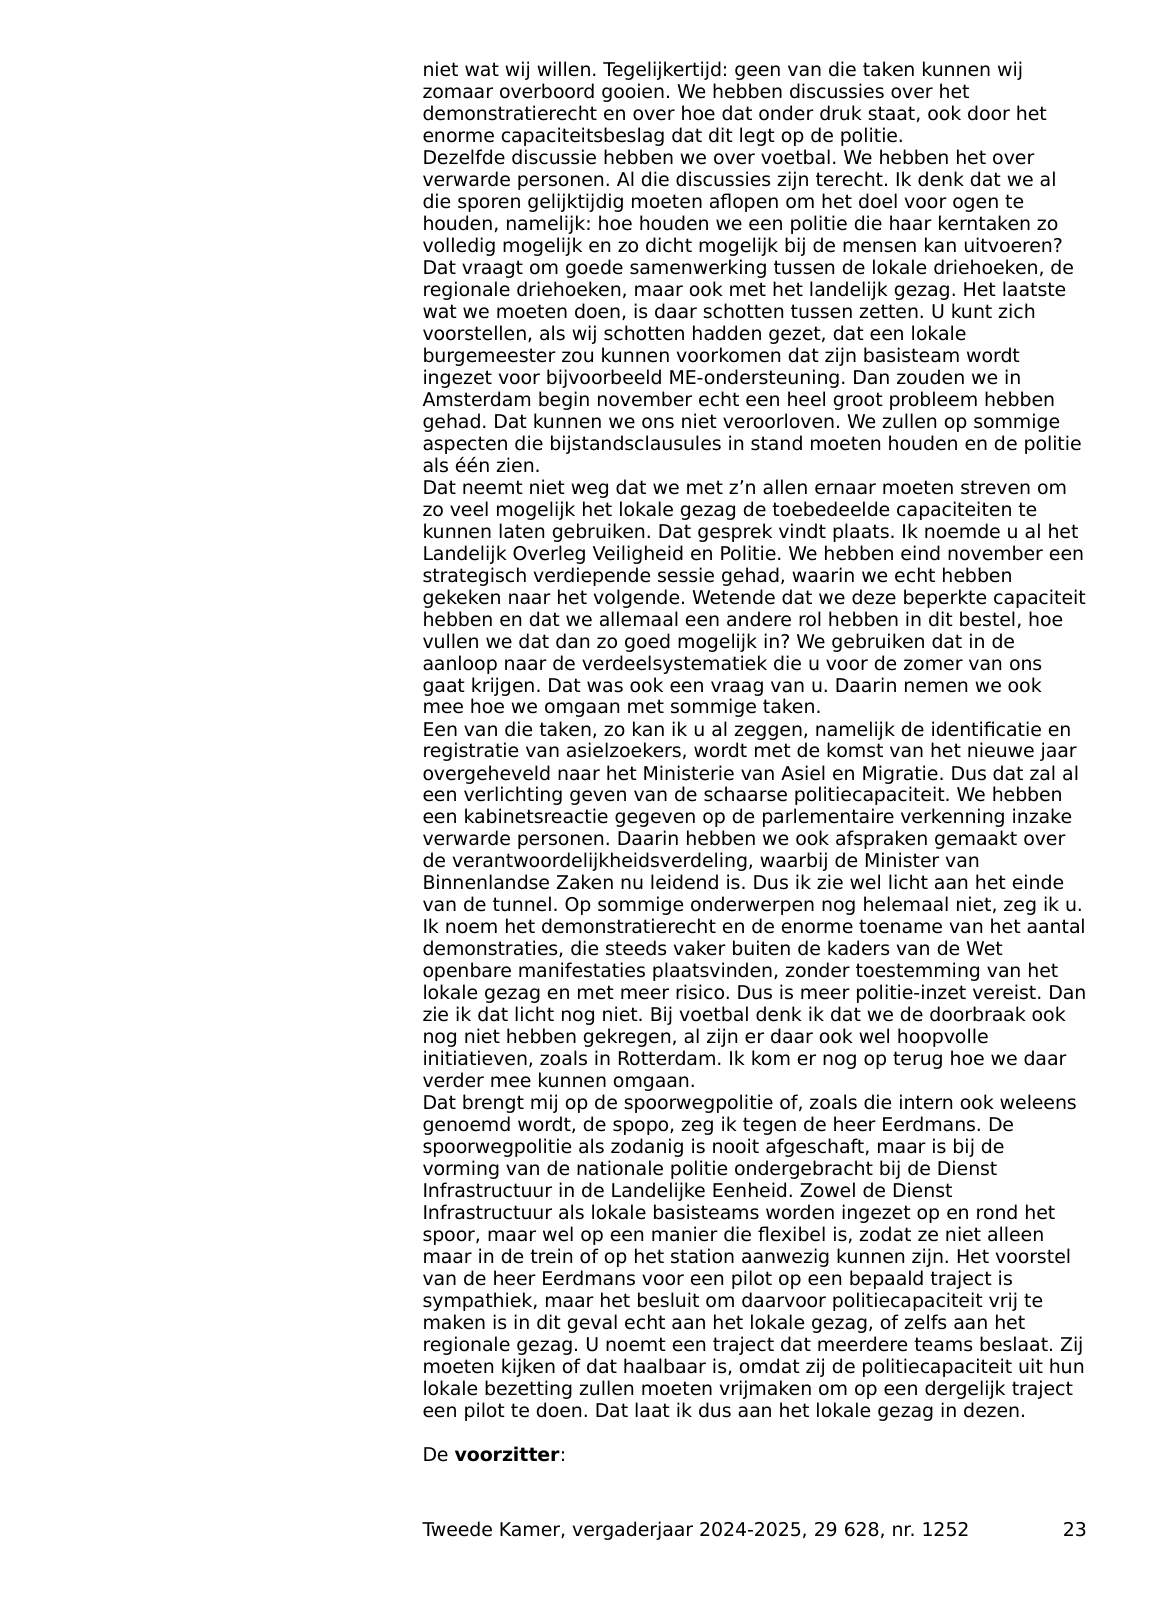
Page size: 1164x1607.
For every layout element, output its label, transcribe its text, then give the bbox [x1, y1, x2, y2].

text De voorzitter: [422, 1444, 1087, 1466]
text Dat neemt niet weg dat we met z’n allen ernaar moeten streven om zo veel mogelijk het lokale gezag de toebedeelde capaciteiten te kunnen laten gebruiken. Dat gesprek vindt plaats. Ik noemde u al het Landelijk Overleg Veiligheid en Politie. We hebben eind november een strategisch verdiepende sessie gehad, waarin we echt hebben gekeken naar het volgende. Wetende dat we deze beperkte capaciteit hebben en dat we allemaal een andere rol hebben in dit bestel, hoe vullen we dat dan zo goed mogelijk in? We gebruiken dat in de aanloop naar de verdeelsystematiek die u voor de zomer van ons gaat krijgen. Dat was ook een vraag van u. Daarin nemen we ook mee hoe we omgaan met sommige taken. [422, 477, 1087, 718]
text niet wat wij willen. Tegelijkertijd: geen van die taken kunnen wij zomaar overboord gooien. We hebben discussies over het demonstratierecht en over hoe dat onder druk staat, ook door het enorme capaciteitsbeslag dat dit legt op de politie. [422, 59, 1087, 147]
text Dezelfde discussie hebben we over voetbal. We hebben het over verwarde personen. Al die discussies zijn terecht. Ik denk dat we al die sporen gelijktijdig moeten aflopen om het doel voor ogen te houden, namelijk: hoe houden we een politie die haar kerntaken zo volledig mogelijk en zo dicht mogelijk bij de mensen kan uitvoeren? Dat vraagt om goede samenwerking tussen de lokale driehoeken, de regionale driehoeken, maar ook met het landelijk gezag. Het laatste wat we moeten doen, is daar schotten tussen zetten. U kunt zich voorstellen, als wij schotten hadden gezet, dat een lokale burgemeester zou kunnen voorkomen dat zijn basisteam wordt ingezet voor bijvoorbeeld ME-ondersteuning. Dan zouden we in Amsterdam begin november echt een heel groot probleem hebben gehad. Dat kunnen we ons niet veroorloven. We zullen op sommige aspecten die bijstandsclausules in stand moeten houden en de politie als één zien. [422, 147, 1087, 477]
text Een van die taken, zo kan ik u al zeggen, namelijk de identificatie en registratie van asielzoekers, wordt met de komst van het nieuwe jaar overgeheveld naar het Ministerie van Asiel en Migratie. Dus dat zal al een verlichting geven van de schaarse politiecapaciteit. We hebben een kabinetsreactie gegeven op de parlementaire verkenning inzake verwarde personen. Daarin hebben we ook afspraken gemaakt over de verantwoordelijkheidsverdeling, waarbij de Minister van Binnenlandse Zaken nu leidend is. Dus ik zie wel licht aan het einde van de tunnel. Op sommige onderwerpen nog helemaal niet, zeg ik u. Ik noem het demonstratierecht en de enorme toename van het aantal demonstraties, die steeds vaker buiten de kaders van de Wet openbare manifestaties plaatsvinden, zonder toestemming van het lokale gezag en met meer risico. Dus is meer politie-inzet vereist. Dan zie ik dat licht nog niet. Bij voetbal denk ik dat we de doorbraak ook nog niet hebben gekregen, al zijn er daar ook wel hoopvolle initiatieven, zoals in Rotterdam. Ik kom er nog op terug hoe we daar verder mee kunnen omgaan. [422, 718, 1087, 1092]
text Dat brengt mij op de spoorwegpolitie of, zoals die intern ook weleens genoemd wordt, de spopo, zeg ik tegen de heer Eerdmans. De spoorwegpolitie als zodanig is nooit afgeschaft, maar is bij de vorming van de nationale politie ondergebracht bij de Dienst Infrastructuur in de Landelijke Eenheid. Zowel de Dienst Infrastructuur als lokale basisteams worden ingezet op en rond het spoor, maar wel op een manier die flexibel is, zodat ze niet alleen maar in de trein of op het station aanwezig kunnen zijn. Het voorstel van de heer Eerdmans voor een pilot op een bepaald traject is sympathiek, maar het besluit om daarvoor politiecapaciteit vrij te maken is in dit geval echt aan het lokale gezag, of zelfs aan het regionale gezag. U noemt een traject dat meerdere teams beslaat. Zij moeten kijken of dat haalbaar is, omdat zij de politiecapaciteit uit hun lokale bezetting zullen moeten vrijmaken om op een dergelijk traject een pilot te doen. Dat laat ik dus aan het lokale gezag in dezen. [422, 1092, 1087, 1422]
